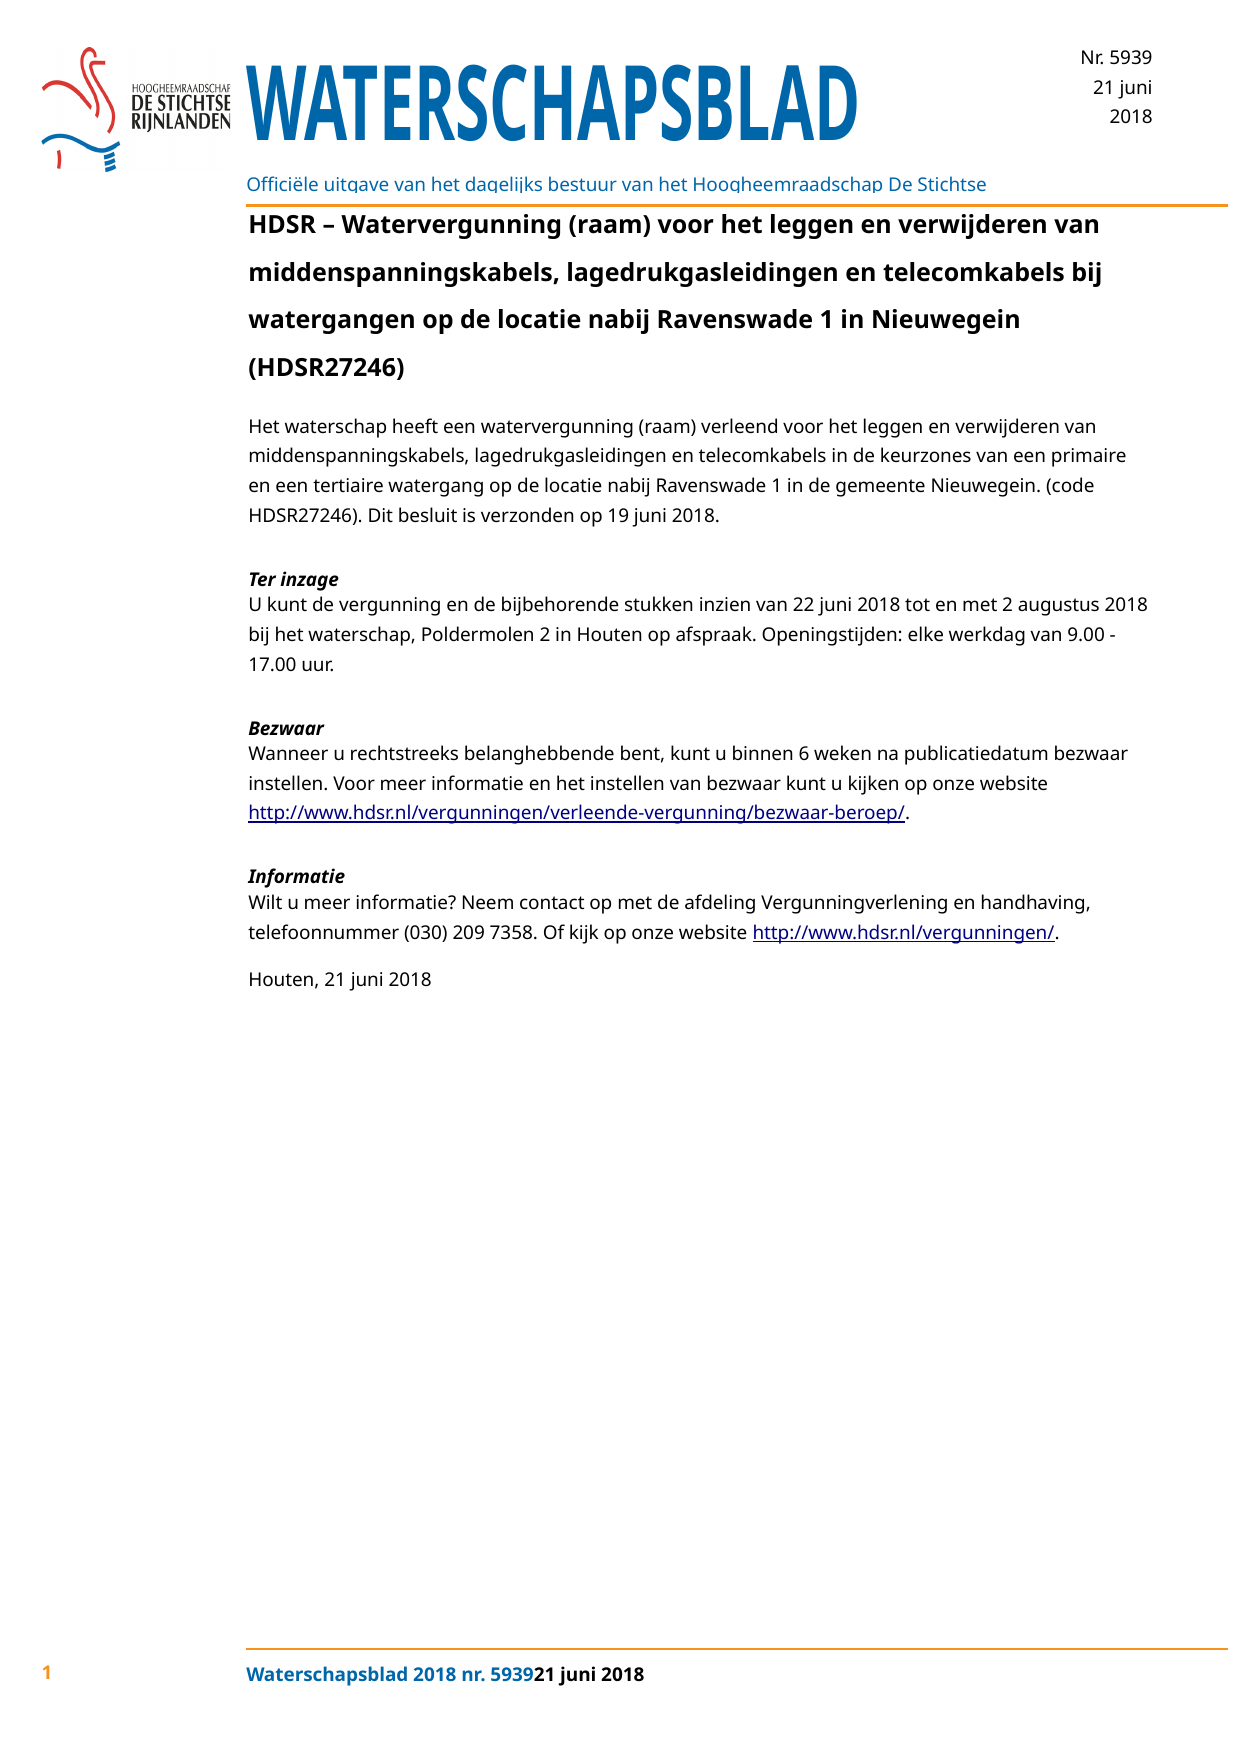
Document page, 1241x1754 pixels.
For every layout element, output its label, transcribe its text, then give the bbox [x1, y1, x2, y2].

text Informatie [248, 863, 1152, 889]
text Wilt u meer informatie? Neem contact op met de afdeling Vergunningverlening en handhaving, telefoonnummer (030) 209 7358. Of kijk op onze website http://www.hdsr.nl/vergunningen/. [248, 889, 1152, 944]
text HDSR – Watervergunning (raam) voor het leggen en verwijderen van middenspanningskabels, lagedrukgasleidingen en telecomkabels bij watergangen op de locatie nabij Ravenswade 1 in Nieuwegein (HDSR27246) [248, 207, 1152, 384]
text Het waterschap heeft een watervergunning (raam) verleend voor het leggen en verwijderen van middenspanningskabels, lagedrukgasleidingen en telecomkabels in de keurzones van een primaire en een tertiaire watergang op de locatie nabij Ravenswade 1 in de gemeente Nieuwegein. (code HDSR27246). Dit besluit is verzonden op 19 juni 2018. [248, 413, 1152, 528]
text Wanneer u rechtstreeks belanghebbende bent, kunt u binnen 6 weken na publicatiedatum bezwaar instellen. Voor meer informatie en het instellen van bezwaar kunt u kijken op onze website http://www.hdsr.nl/vergunningen/verleende-vergunning/bezwaar-beroep/. [248, 740, 1152, 825]
text U kunt de vergunning en de bijbehorende stukken inzien van 22 juni 2018 tot en met 2 augustus 2018 bij het waterschap, Poldermolen 2 in Houten op afspraak. Openingstijden: elke werkdag van 9.00 - 17.00 uur. [248, 592, 1152, 676]
picture [41, 47, 231, 172]
text Bezwaar [248, 715, 1152, 740]
text Ter inzage [248, 566, 1152, 592]
text Houten, 21 juni 2018 [248, 967, 1152, 992]
